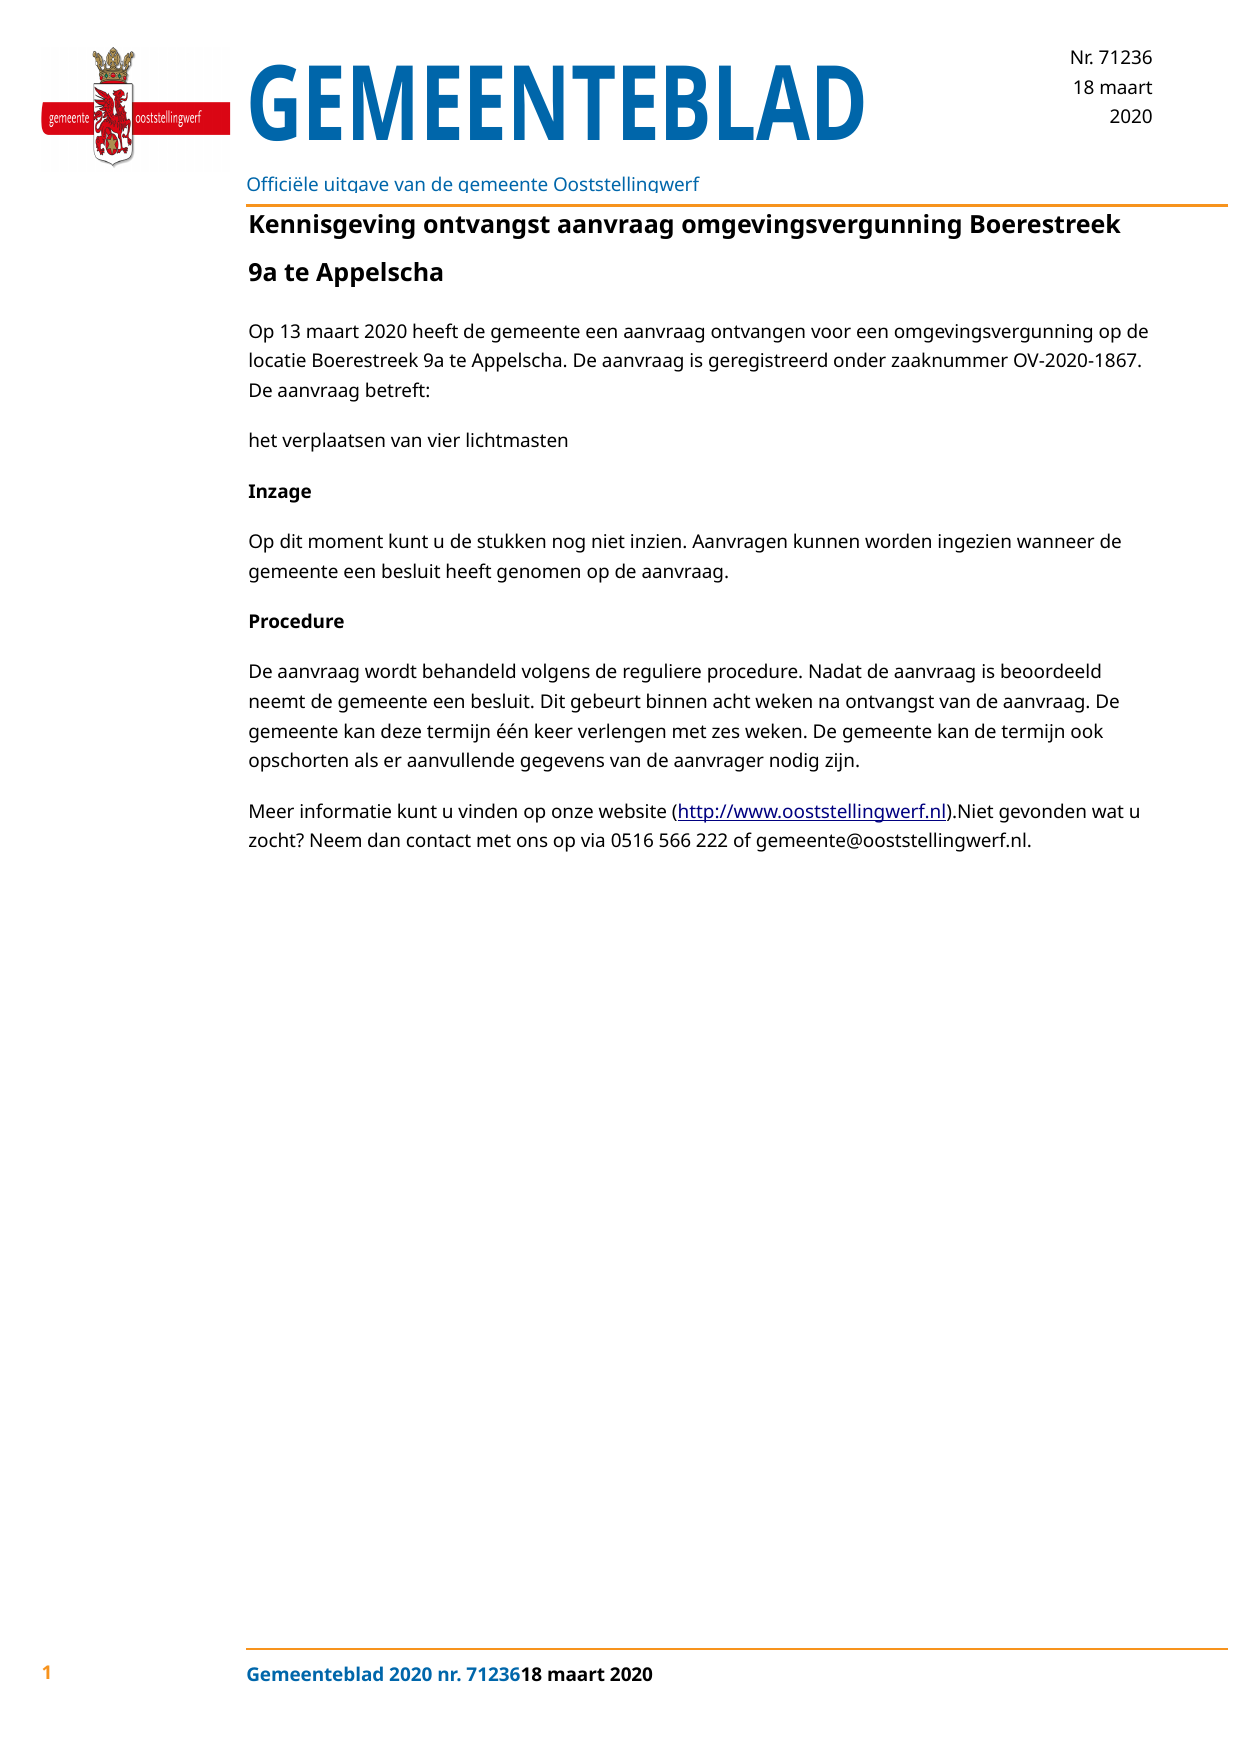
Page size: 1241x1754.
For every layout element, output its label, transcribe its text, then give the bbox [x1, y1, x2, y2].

text Op dit moment kunt u de stukken nog niet inzien. Aanvragen kunnen worden ingezien wanneer de gemeente een besluit heeft genomen op de aanvraag. [248, 528, 1152, 584]
text Inzage [248, 478, 1152, 504]
text Op 13 maart 2020 heeft de gemeente een aanvraag ontvangen voor een omgevingsvergunning op de locatie Boerestreek 9a te Appelscha. De aanvraag is geregistreerd onder zaaknummer OV-2020-1867. De aanvraag betreft: [248, 318, 1152, 403]
text het verplaatsen van vier lichtmasten [248, 427, 1152, 453]
text Kennisgeving ontvangst aanvraag omgevingsvergunning Boerestreek 9a te Appelscha [248, 207, 1152, 288]
text De aanvraag wordt behandeld volgens de reguliere procedure. Nadat de aanvraag is beoordeeld neemt de gemeente een besluit. Dit gebeurt binnen acht weken na ontvangst van de aanvraag. De gemeente kan deze termijn één keer verlengen met zes weken. De gemeente kan de termijn ook opschorten als er aanvullende gegevens van de aanvrager nodig zijn. [248, 659, 1152, 773]
text Procedure [248, 608, 1152, 634]
picture [41, 47, 231, 172]
text Meer informatie kunt u vinden op onze website (http://www.ooststellingwerf.nl).Niet gevonden wat u zocht? Neem dan contact met ons op via 0516 566 222 of gemeente@ooststellingwerf.nl. [248, 798, 1152, 853]
